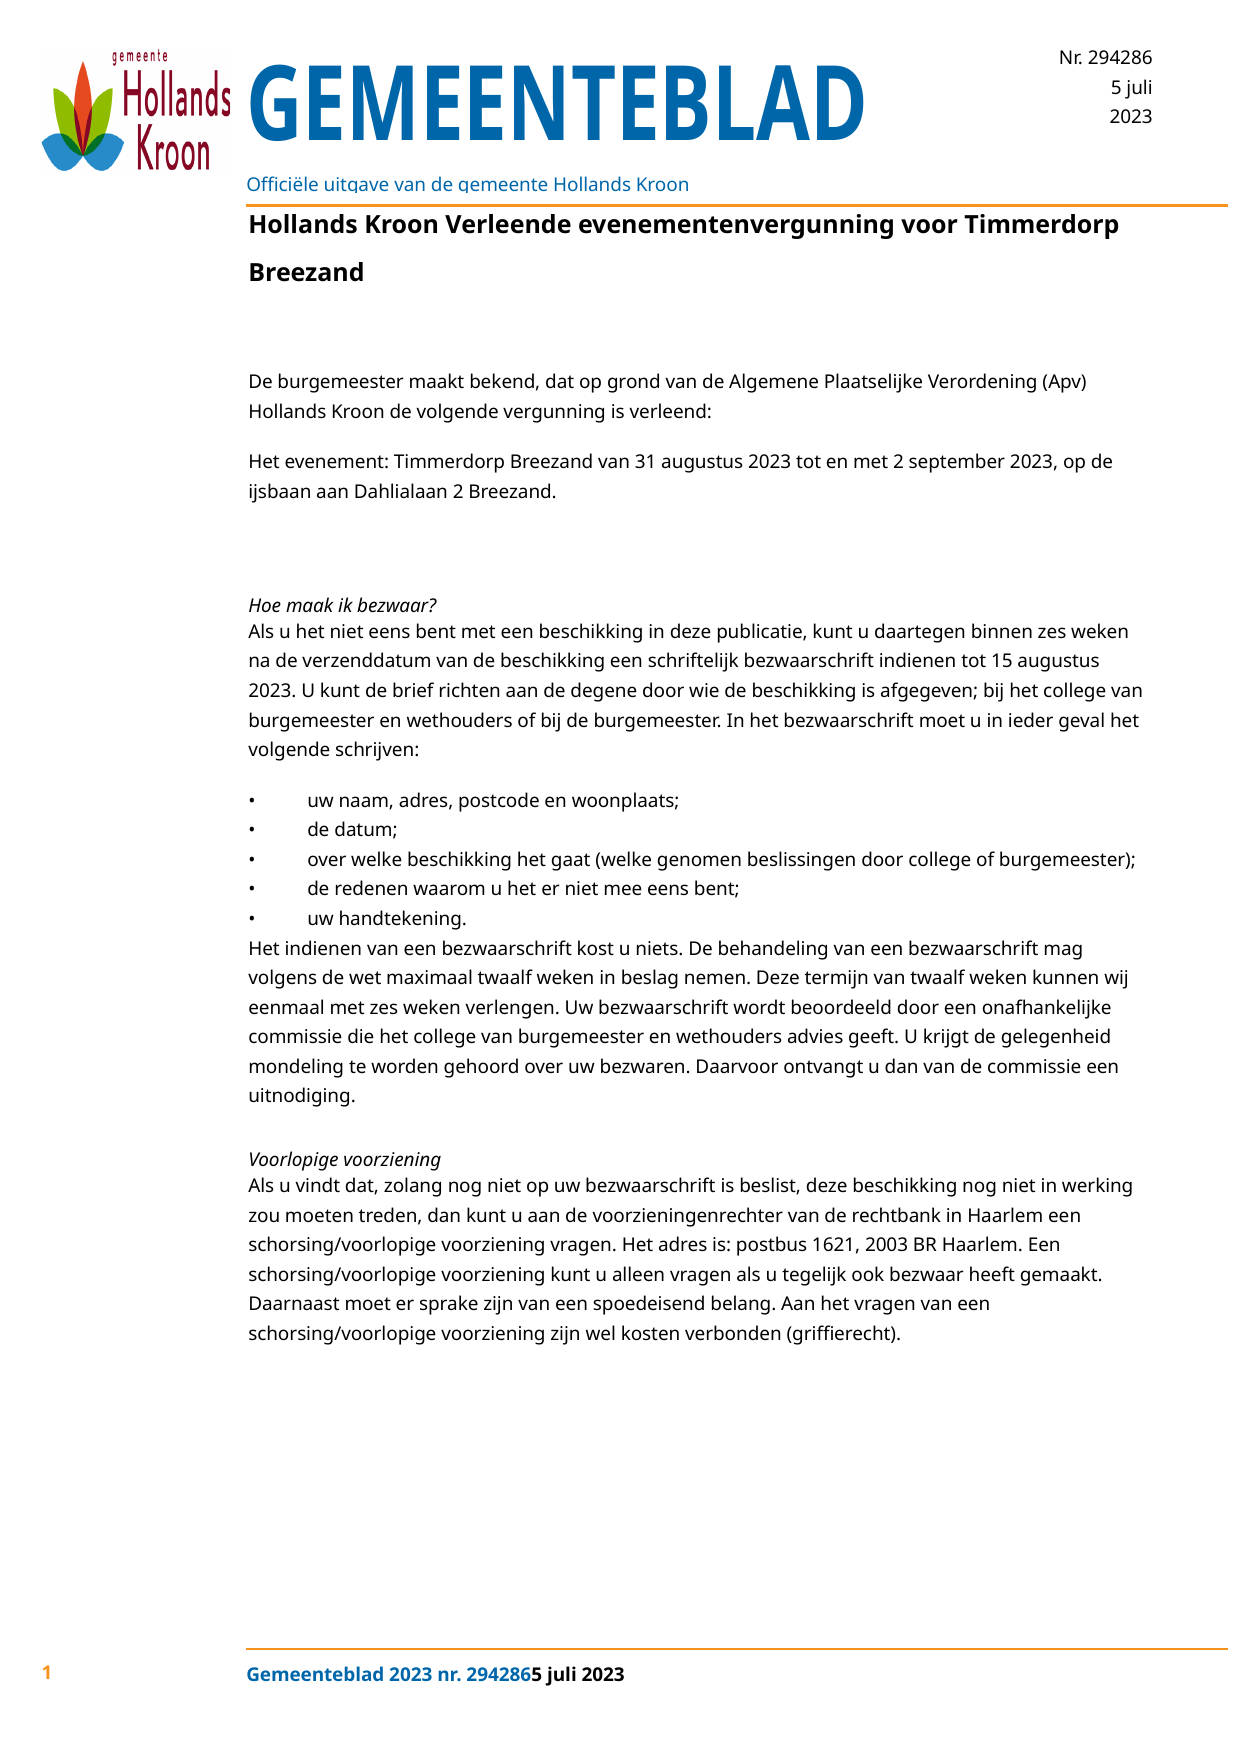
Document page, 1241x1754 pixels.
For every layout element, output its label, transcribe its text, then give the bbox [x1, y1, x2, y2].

text Als u vindt dat, zolang nog niet op uw bezwaarschrift is beslist, deze beschikking nog niet in werking zou moeten treden, dan kunt u aan de voorzieningenrechter van de rechtbank in Haarlem een schorsing/voorlopige voorziening vragen. Het adres is: postbus 1621, 2003 BR Haarlem. Een schorsing/voorlopige voorziening kunt u alleen vragen als u tegelijk ook bezwaar heeft gemaakt. Daarnaast moet er sprake zijn van een spoedeisend belang. Aan het vragen van een schorsing/voorlopige voorziening zijn wel kosten verbonden (griffierecht). [248, 1172, 1152, 1346]
text Het evenement: Timmerdorp Breezand van 31 augustus 2023 tot en met 2 september 2023, op de ijsbaan aan Dahlialaan 2 Breezand. [248, 448, 1152, 504]
picture [41, 47, 231, 172]
list uw handtekening. [248, 905, 1152, 931]
list de redenen waarom u het er niet mee eens bent; [248, 876, 1152, 901]
text Hollands Kroon Verleende evenementenvergunning voor Timmerdorp Breezand [248, 207, 1152, 288]
text De burgemeester maakt bekend, dat op grond van de Algemene Plaatselijke Verordening (Apv) Hollands Kroon de volgende vergunning is verleend: [248, 368, 1152, 424]
list uw naam, adres, postcode en woonplaats; [248, 787, 1152, 812]
list over welke beschikking het gaat (welke genomen beslissingen door college of burgemeester); [248, 846, 1152, 872]
text Het indienen van een bezwaarschrift kost u niets. De behandeling van een bezwaarschrift mag volgens de wet maximaal twaalf weken in beslag nemen. Deze termijn van twaalf weken kunnen wij eenmaal met zes weken verlengen. Uw bezwaarschrift wordt beoordeeld door een onafhankelijke commissie die het college van burgemeester en wethouders advies geeft. U krijgt de gelegenheid mondeling te worden gehoord over uw bezwaren. Daarvoor ontvangt u dan van de commissie een uitnodiging. [248, 935, 1152, 1108]
list de datum; [248, 816, 1152, 842]
text Als u het niet eens bent met een beschikking in deze publicatie, kunt u daartegen binnen zes weken na de verzenddatum van de beschikking een schriftelijk bezwaarschrift indienen tot 15 augustus 2023. U kunt de brief richten aan de degene door wie de beschikking is afgegeven; bij het college van burgemeester en wethouders of bij de burgemeester. In het bezwaarschrift moet u in ieder geval het volgende schrijven: [248, 618, 1152, 762]
text Hoe maak ik bezwaar? [248, 592, 1152, 618]
text Voorlopige voorziening [248, 1147, 1152, 1172]
